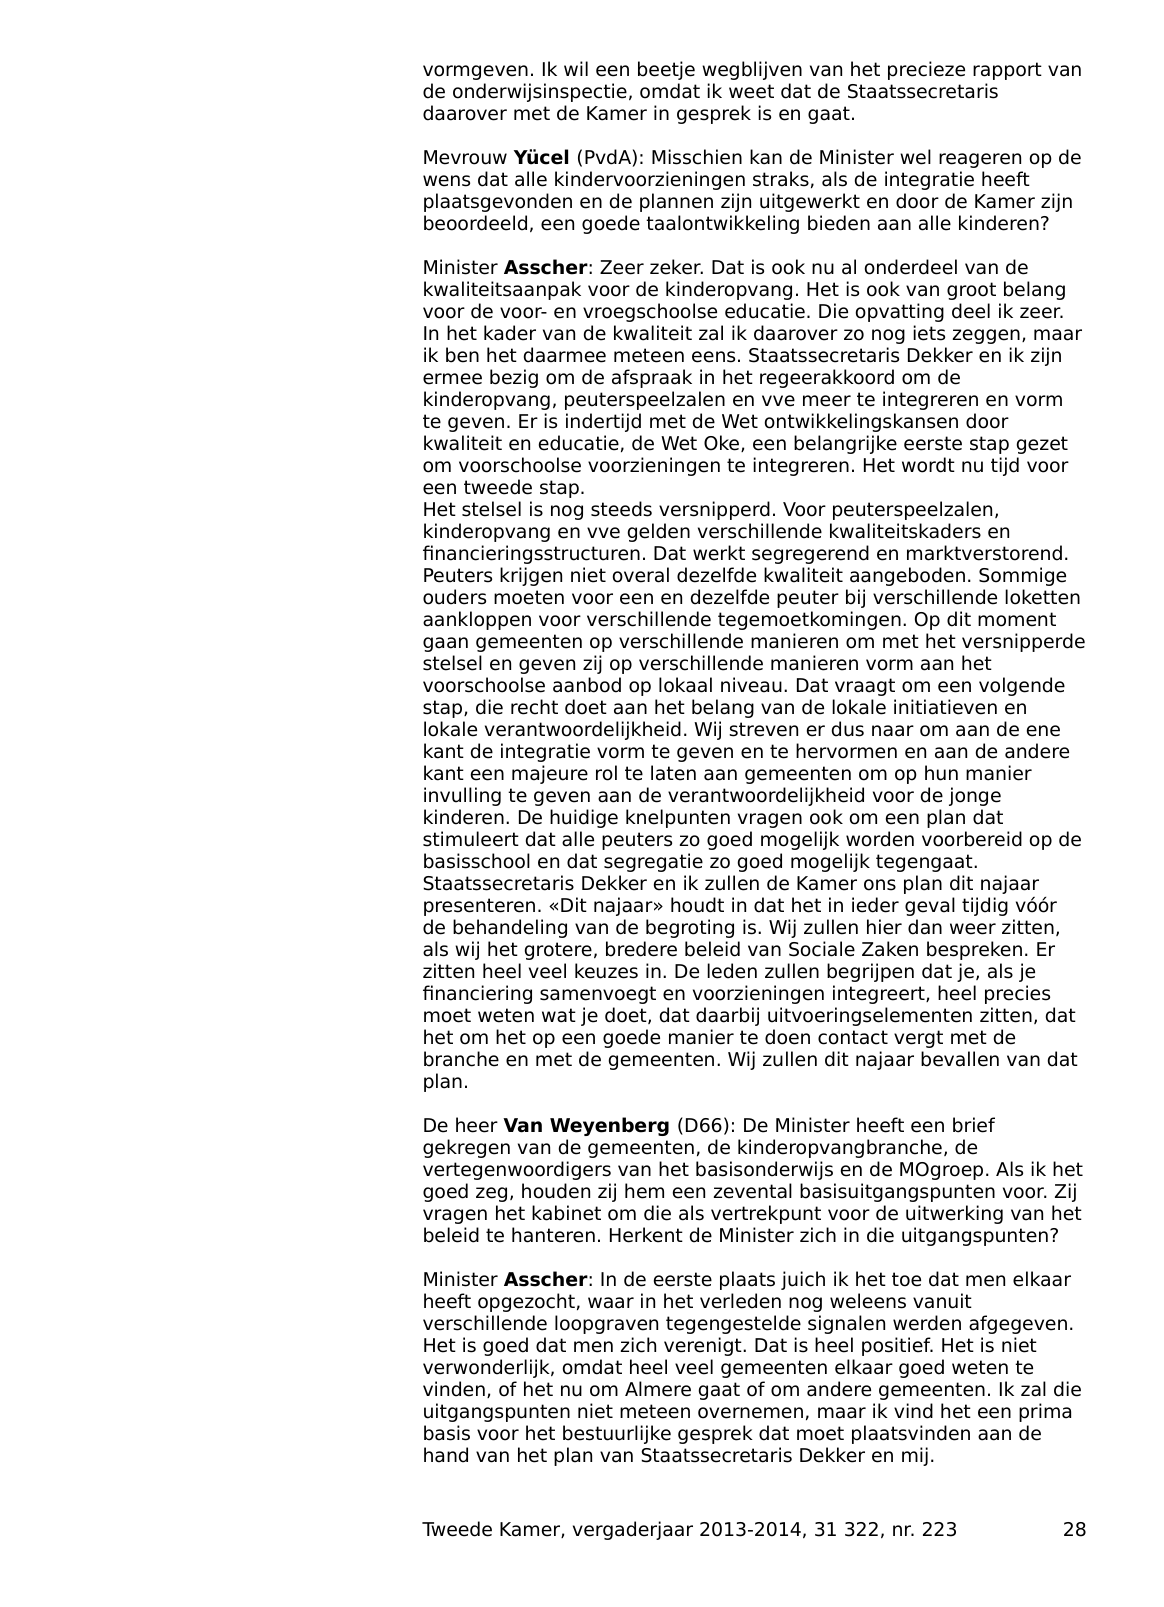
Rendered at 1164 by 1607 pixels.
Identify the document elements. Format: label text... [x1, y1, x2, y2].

text Mevrouw Yücel (PvdA): Misschien kan de Minister wel reageren op de wens dat alle kindervoorzieningen straks, als de integratie heeft plaatsgevonden en de plannen zijn uitgewerkt en door de Kamer zijn beoordeeld, een goede taalontwikkeling bieden aan alle kinderen? [422, 147, 1087, 235]
text Minister Asscher: Zeer zeker. Dat is ook nu al onderdeel van de kwaliteitsaanpak voor de kinderopvang. Het is ook van groot belang voor de voor- en vroegschoolse educatie. Die opvatting deel ik zeer. In het kader van de kwaliteit zal ik daarover zo nog iets zeggen, maar ik ben het daarmee meteen eens. Staatssecretaris Dekker en ik zijn ermee bezig om de afspraak in het regeerakkoord om de kinderopvang, peuterspeelzalen en vve meer te integreren en vorm te geven. Er is indertijd met de Wet ontwikkelingskansen door kwaliteit en educatie, de Wet Oke, een belangrijke eerste stap gezet om voorschoolse voorzieningen te integreren. Het wordt nu tijd voor een tweede stap. [422, 257, 1087, 499]
text De heer Van Weyenberg (D66): De Minister heeft een brief gekregen van de gemeenten, de kinderopvangbranche, de vertegenwoordigers van het basisonderwijs en de MOgroep. Als ik het goed zeg, houden zij hem een zevental basisuitgangspunten voor. Zij vragen het kabinet om die als vertrekpunt voor de uitwerking van het beleid te hanteren. Herkent de Minister zich in die uitgangspunten? [422, 1115, 1087, 1247]
text Minister Asscher: In de eerste plaats juich ik het toe dat men elkaar heeft opgezocht, waar in het verleden nog weleens vanuit verschillende loopgraven tegengestelde signalen werden afgegeven. Het is goed dat men zich verenigt. Dat is heel positief. Het is niet verwonderlijk, omdat heel veel gemeenten elkaar goed weten te vinden, of het nu om Almere gaat of om andere gemeenten. Ik zal die uitgangspunten niet meteen overnemen, maar ik vind het een prima basis voor het bestuurlijke gesprek dat moet plaatsvinden aan de hand van het plan van Staatssecretaris Dekker en mij. [422, 1269, 1087, 1467]
text Het stelsel is nog steeds versnipperd. Voor peuterspeelzalen, kinderopvang en vve gelden verschillende kwaliteitskaders en financieringsstructuren. Dat werkt segregerend en marktverstorend. Peuters krijgen niet overal dezelfde kwaliteit aangeboden. Sommige ouders moeten voor een en dezelfde peuter bij verschillende loketten aankloppen voor verschillende tegemoetkomingen. Op dit moment gaan gemeenten op verschillende manieren om met het versnipperde stelsel en geven zij op verschillende manieren vorm aan het voorschoolse aanbod op lokaal niveau. Dat vraagt om een volgende stap, die recht doet aan het belang van de lokale initiatieven en lokale verantwoordelijkheid. Wij streven er dus naar om aan de ene kant de integratie vorm te geven en te hervormen en aan de andere kant een majeure rol te laten aan gemeenten om op hun manier invulling te geven aan de verantwoordelijkheid voor de jonge kinderen. De huidige knelpunten vragen ook om een plan dat stimuleert dat alle peuters zo goed mogelijk worden voorbereid op de basisschool en dat segregatie zo goed mogelijk tegengaat. Staatssecretaris Dekker en ik zullen de Kamer ons plan dit najaar presenteren. «Dit najaar» houdt in dat het in ieder geval tijdig vóór de behandeling van de begroting is. Wij zullen hier dan weer zitten, als wij het grotere, bredere beleid van Sociale Zaken bespreken. Er zitten heel veel keuzes in. De leden zullen begrijpen dat je, als je financiering samenvoegt en voorzieningen integreert, heel precies moet weten wat je doet, dat daarbij uitvoeringselementen zitten, dat het om het op een goede manier te doen contact vergt met de branche en met de gemeenten. Wij zullen dit najaar bevallen van dat plan. [422, 499, 1087, 1092]
text vormgeven. Ik wil een beetje wegblijven van het precieze rapport van de onderwijsinspectie, omdat ik weet dat de Staatssecretaris daarover met de Kamer in gesprek is en gaat. [422, 59, 1087, 125]
